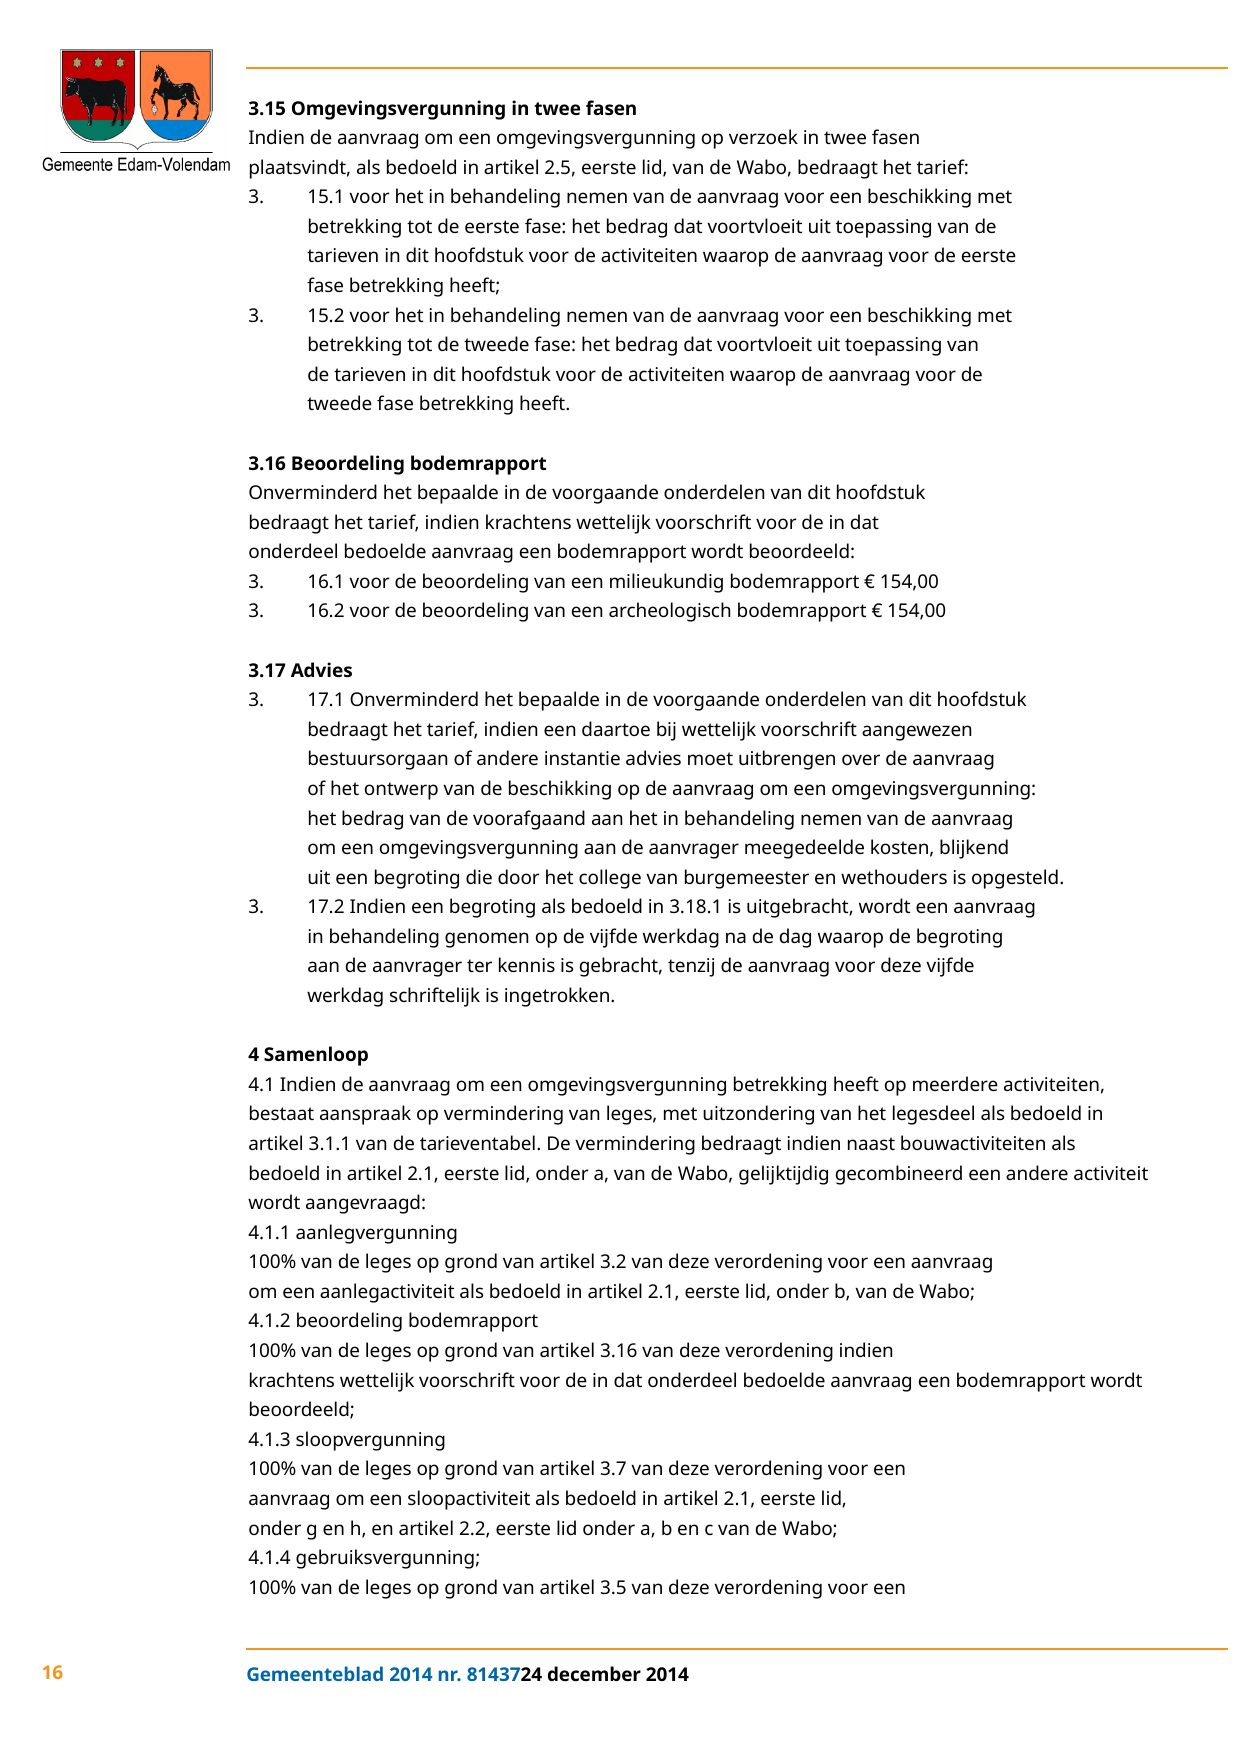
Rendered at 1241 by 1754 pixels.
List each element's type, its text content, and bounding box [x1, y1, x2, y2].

list 17.1 Onverminderd het bepaalde in de voorgaande onderdelen van dit hoofdstuk [248, 686, 1152, 712]
text 4.1.3 sloopvergunning [248, 1426, 1152, 1452]
text 3.16 Beoordeling bodemrapport [248, 450, 1152, 476]
text 4.1.1 aanlegvergunning [248, 1219, 1152, 1245]
text Indien de aanvraag om een omgevingsvergunning op verzoek in twee fasen [248, 124, 1152, 150]
list bedraagt het tarief, indien een daartoe bij wettelijk voorschrift aangewezen [248, 716, 1152, 742]
text 4 Samenloop [248, 1041, 1152, 1067]
list 16.2 voor de beoordeling van een archeologisch bodemrapport € 154,00 [248, 598, 1152, 623]
list bestuursorgaan of andere instantie advies moet uitbrengen over de aanvraag [248, 746, 1152, 771]
text aanvraag om een sloopactiviteit als bedoeld in artikel 2.1, eerste lid, [248, 1485, 1152, 1511]
text 100% van de leges op grond van artikel 3.7 van deze verordening voor een [248, 1456, 1152, 1481]
text 4.1.2 beoordeling bodemrapport [248, 1308, 1152, 1333]
list 15.1 voor het in behandeling nemen van de aanvraag voor een beschikking met [248, 183, 1152, 209]
text om een aanlegactiviteit als bedoeld in artikel 2.1, eerste lid, onder b, van de Wabo; [248, 1278, 1152, 1304]
list tweede fase betrekking heeft. [248, 391, 1152, 416]
list tarieven in dit hoofdstuk voor de activiteiten waarop de aanvraag voor de eerste [248, 243, 1152, 268]
picture [41, 47, 231, 172]
list of het ontwerp van de beschikking op de aanvraag om een omgevingsvergunning: [248, 775, 1152, 801]
text 100% van de leges op grond van artikel 3.5 van deze verordening voor een [248, 1574, 1152, 1600]
list fase betrekking heeft; [248, 272, 1152, 298]
text bedraagt het tarief, indien krachtens wettelijk voorschrift voor de in dat [248, 509, 1152, 535]
text onderdeel bedoelde aanvraag een bodemrapport wordt beoordeeld: [248, 538, 1152, 564]
list in behandeling genomen op de vijfde werkdag na de dag waarop de begroting [248, 923, 1152, 949]
list betrekking tot de eerste fase: het bedrag dat voortvloeit uit toepassing van de [248, 213, 1152, 239]
text krachtens wettelijk voorschrift voor de in dat onderdeel bedoelde aanvraag een bodemrapport wordt beoordeeld; [248, 1367, 1152, 1422]
text 4.1 Indien de aanvraag om een omgevingsvergunning betrekking heeft op meerdere activiteiten, bestaat aanspraak op vermindering van leges, met uitzondering van het legesdeel als bedoeld in artikel 3.1.1 van de tarieventabel. De vermindering bedraagt indien naast bouwactiviteiten als bedoeld in artikel 2.1, eerste lid, onder a, van de Wabo, gelijktijdig gecombineerd een andere activiteit wordt aangevraagd: [248, 1071, 1152, 1215]
text 3.17 Advies [248, 657, 1152, 683]
text 3.15 Omgevingsvergunning in twee fasen [248, 95, 1152, 121]
list uit een begroting die door het college van burgemeester en wethouders is opgesteld. [248, 864, 1152, 890]
text 100% van de leges op grond van artikel 3.16 van deze verordening indien [248, 1337, 1152, 1363]
text onder g en h, en artikel 2.2, eerste lid onder a, b en c van de Wabo; [248, 1515, 1152, 1541]
list de tarieven in dit hoofdstuk voor de activiteiten waarop de aanvraag voor de [248, 361, 1152, 387]
text plaatsvindt, als bedoeld in artikel 2.5, eerste lid, van de Wabo, bedraagt het tarief: [248, 154, 1152, 180]
text Onverminderd het bepaalde in de voorgaande onderdelen van dit hoofdstuk [248, 479, 1152, 505]
list 16.1 voor de beoordeling van een milieukundig bodemrapport € 154,00 [248, 568, 1152, 594]
list om een omgevingsvergunning aan de aanvrager meegedeelde kosten, blijkend [248, 834, 1152, 860]
list aan de aanvrager ter kennis is gebracht, tenzij de aanvraag voor deze vijfde [248, 953, 1152, 978]
text 100% van de leges op grond van artikel 3.2 van deze verordening voor een aanvraag [248, 1248, 1152, 1274]
list 17.2 Indien een begroting als bedoeld in 3.18.1 is uitgebracht, wordt een aanvraag [248, 893, 1152, 919]
text 4.1.4 gebruiksvergunning; [248, 1544, 1152, 1570]
list het bedrag van de voorafgaand aan het in behandeling nemen van de aanvraag [248, 805, 1152, 831]
list werkdag schriftelijk is ingetrokken. [248, 982, 1152, 1008]
list betrekking tot de tweede fase: het bedrag dat voortvloeit uit toepassing van [248, 331, 1152, 357]
list 15.2 voor het in behandeling nemen van de aanvraag voor een beschikking met [248, 302, 1152, 328]
